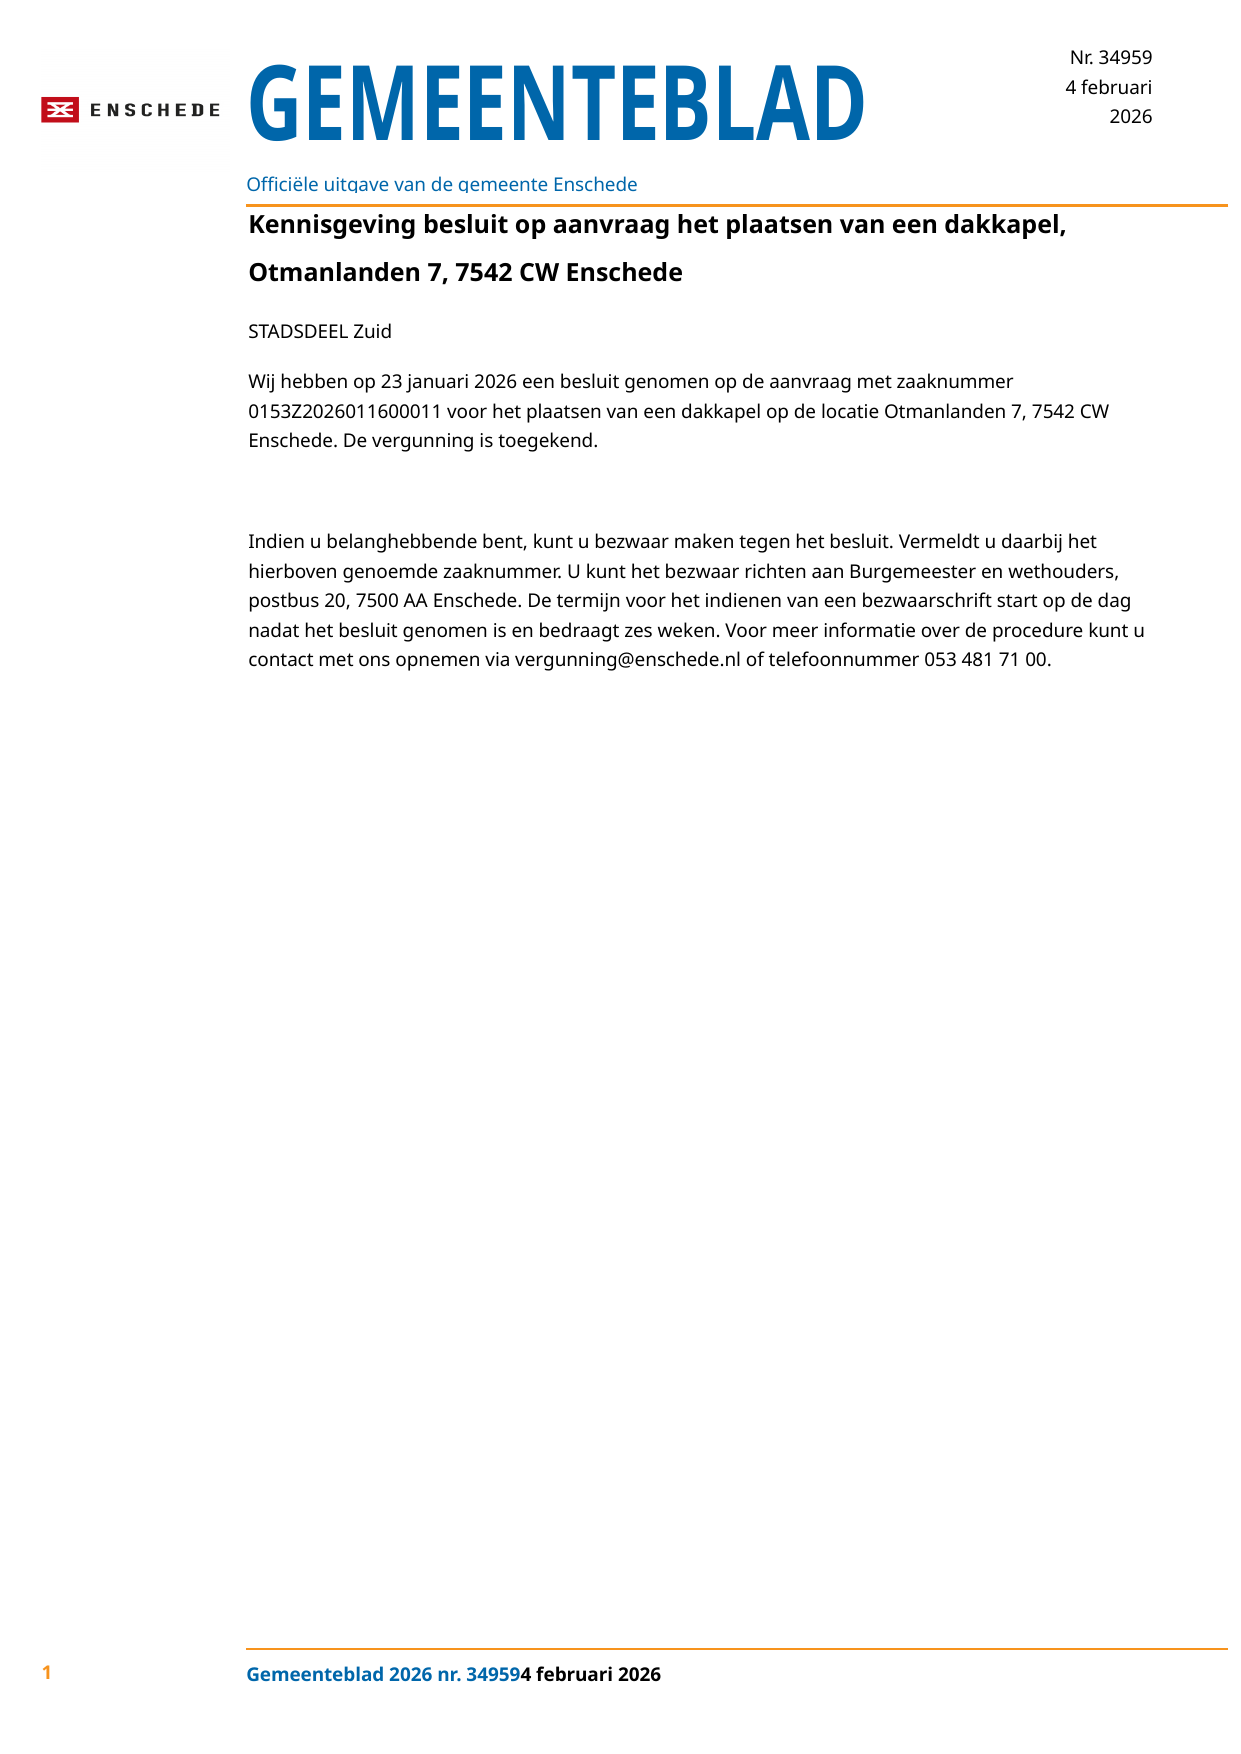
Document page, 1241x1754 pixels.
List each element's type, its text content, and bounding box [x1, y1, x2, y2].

text Kennisgeving besluit op aanvraag het plaatsen van een dakkapel, Otmanlanden 7, 7542 CW Enschede [248, 207, 1152, 288]
text STADSDEEL Zuid [248, 318, 1152, 344]
text Wij hebben op 23 januari 2026 een besluit genomen op de aanvraag met zaaknummer 0153Z2026011600011 voor het plaatsen van een dakkapel op de locatie Otmanlanden 7, 7542 CW Enschede. De vergunning is toegekend. [248, 368, 1152, 453]
picture [41, 47, 231, 172]
text Indien u belanghebbende bent, kunt u bezwaar maken tegen het besluit. Vermeldt u daarbij het hierboven genoemde zaaknummer. U kunt het bezwaar richten aan Burgemeester en wethouders, postbus 20, 7500 AA Enschede. De termijn voor het indienen van een bezwaarschrift start op de dag nadat het besluit genomen is en bedraagt zes weken. Voor meer informatie over de procedure kunt u contact met ons opnemen via vergunning@enschede.nl of telefoonnummer 053 481 71 00. [248, 528, 1152, 672]
